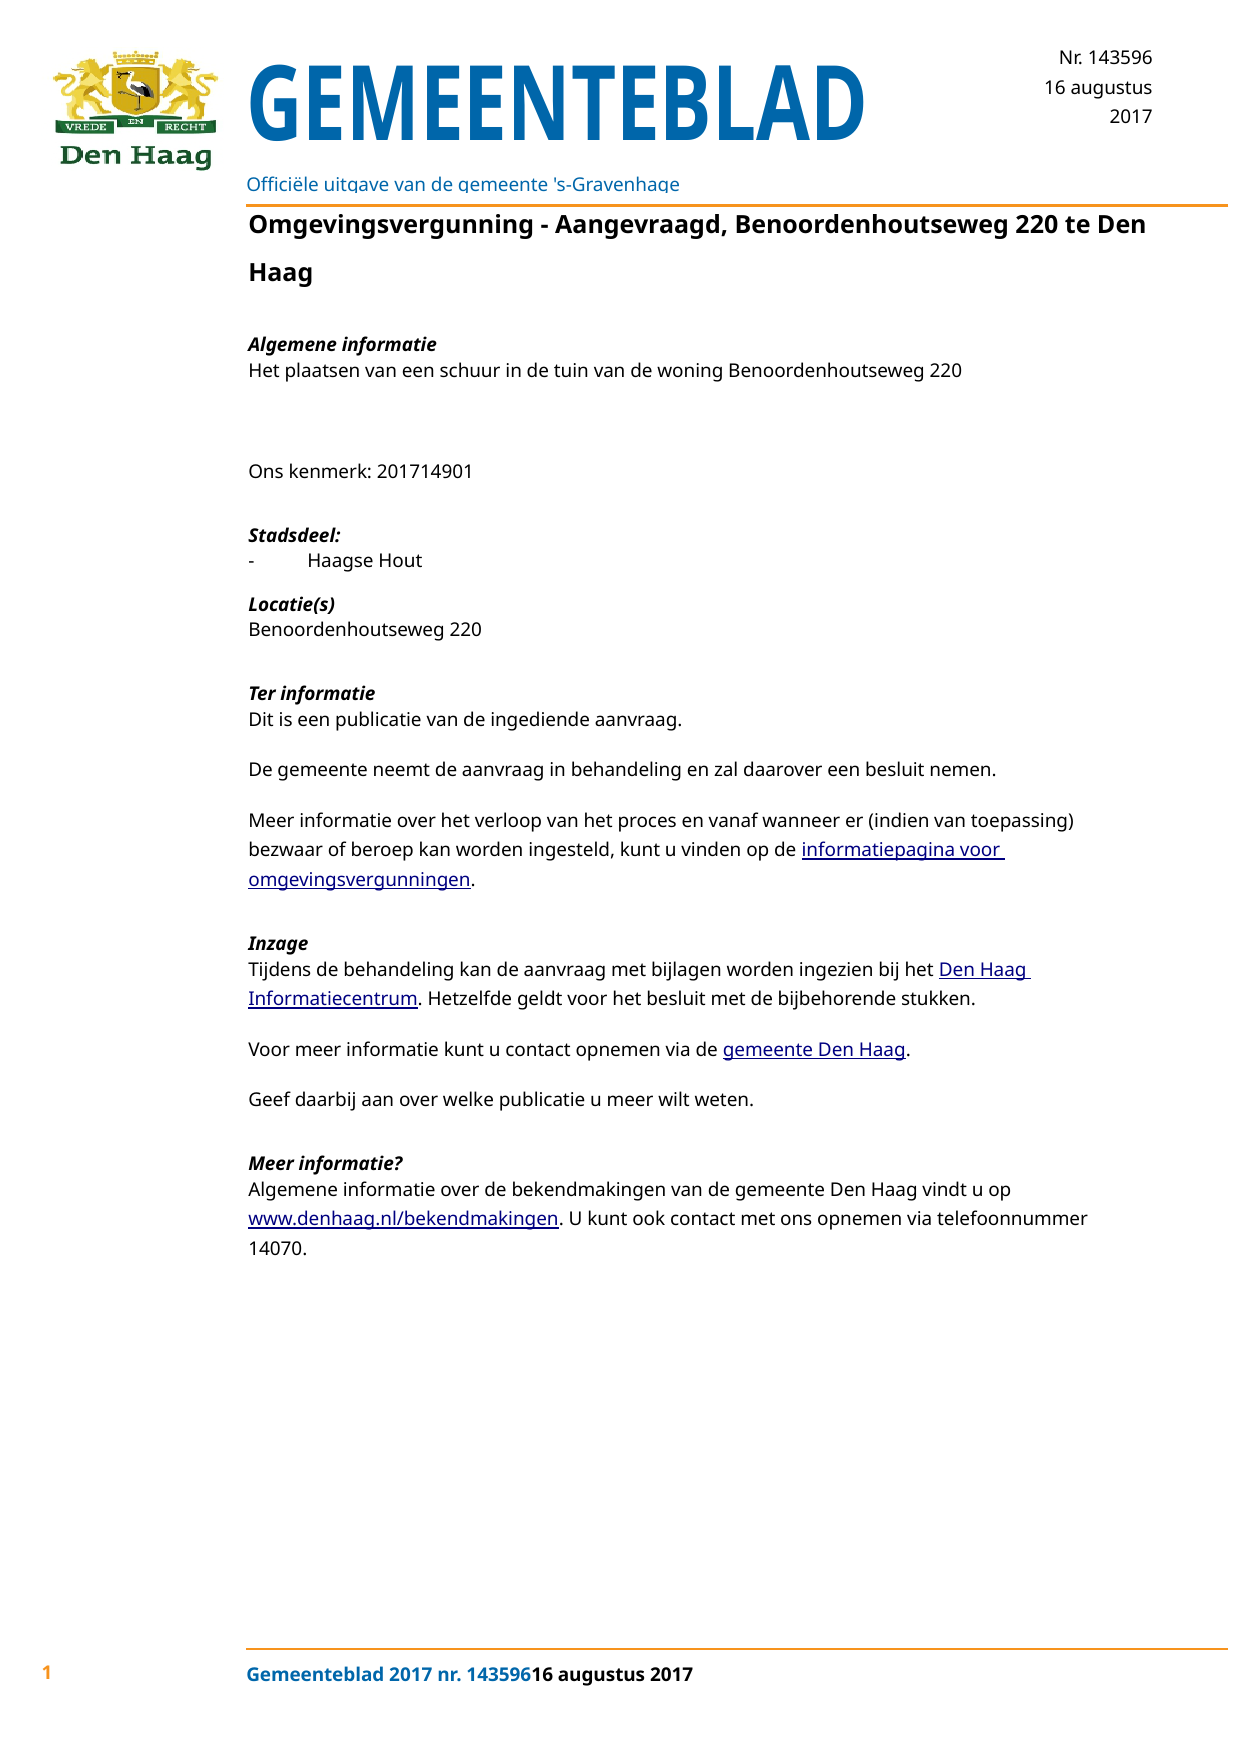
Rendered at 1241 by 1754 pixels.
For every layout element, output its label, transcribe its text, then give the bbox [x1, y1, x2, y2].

text Dit is een publicatie van de ingediende aanvraag. [248, 706, 1152, 732]
text Algemene informatie over de bekendmakingen van de gemeente Den Haag vindt u op www.denhaag.nl/bekendmakingen. U kunt ook contact met ons opnemen via telefoonnummer 14070. [248, 1176, 1152, 1261]
text Voor meer informatie kunt u contact opnemen via de gemeente Den Haag. [248, 1036, 1152, 1062]
text Meer informatie over het verloop van het proces en vanaf wanneer er (indien van toepassing) bezwaar of beroep kan worden ingesteld, kunt u vinden op de informatiepagina voor omgevingsvergunningen. [248, 807, 1152, 892]
text Meer informatie? [248, 1150, 1152, 1176]
text Algemene informatie [248, 331, 1152, 357]
text Inzage [248, 930, 1152, 956]
picture [41, 47, 231, 172]
text Stadsdeel: [248, 522, 1152, 548]
text Het plaatsen van een schuur in de tuin van de woning Benoordenhoutseweg 220 [248, 357, 1152, 383]
list Haagse Hout [248, 548, 1152, 573]
text Tijdens de behandeling kan de aanvraag met bijlagen worden ingezien bij het Den Haag Informatiecentrum. Hetzelfde geldt voor het besluit met de bijbehorende stukken. [248, 956, 1152, 1011]
text Omgevingsvergunning - Aangevraagd, Benoordenhoutseweg 220 te Den Haag [248, 207, 1152, 288]
text Locatie(s) [248, 591, 1152, 617]
text De gemeente neemt de aanvraag in behandeling en zal daarover een besluit nemen. [248, 757, 1152, 782]
text Geef daarbij aan over welke publicatie u meer wilt weten. [248, 1086, 1152, 1112]
text Ter informatie [248, 681, 1152, 706]
text Benoordenhoutseweg 220 [248, 617, 1152, 642]
text Ons kenmerk: 201714901 [248, 458, 1152, 484]
